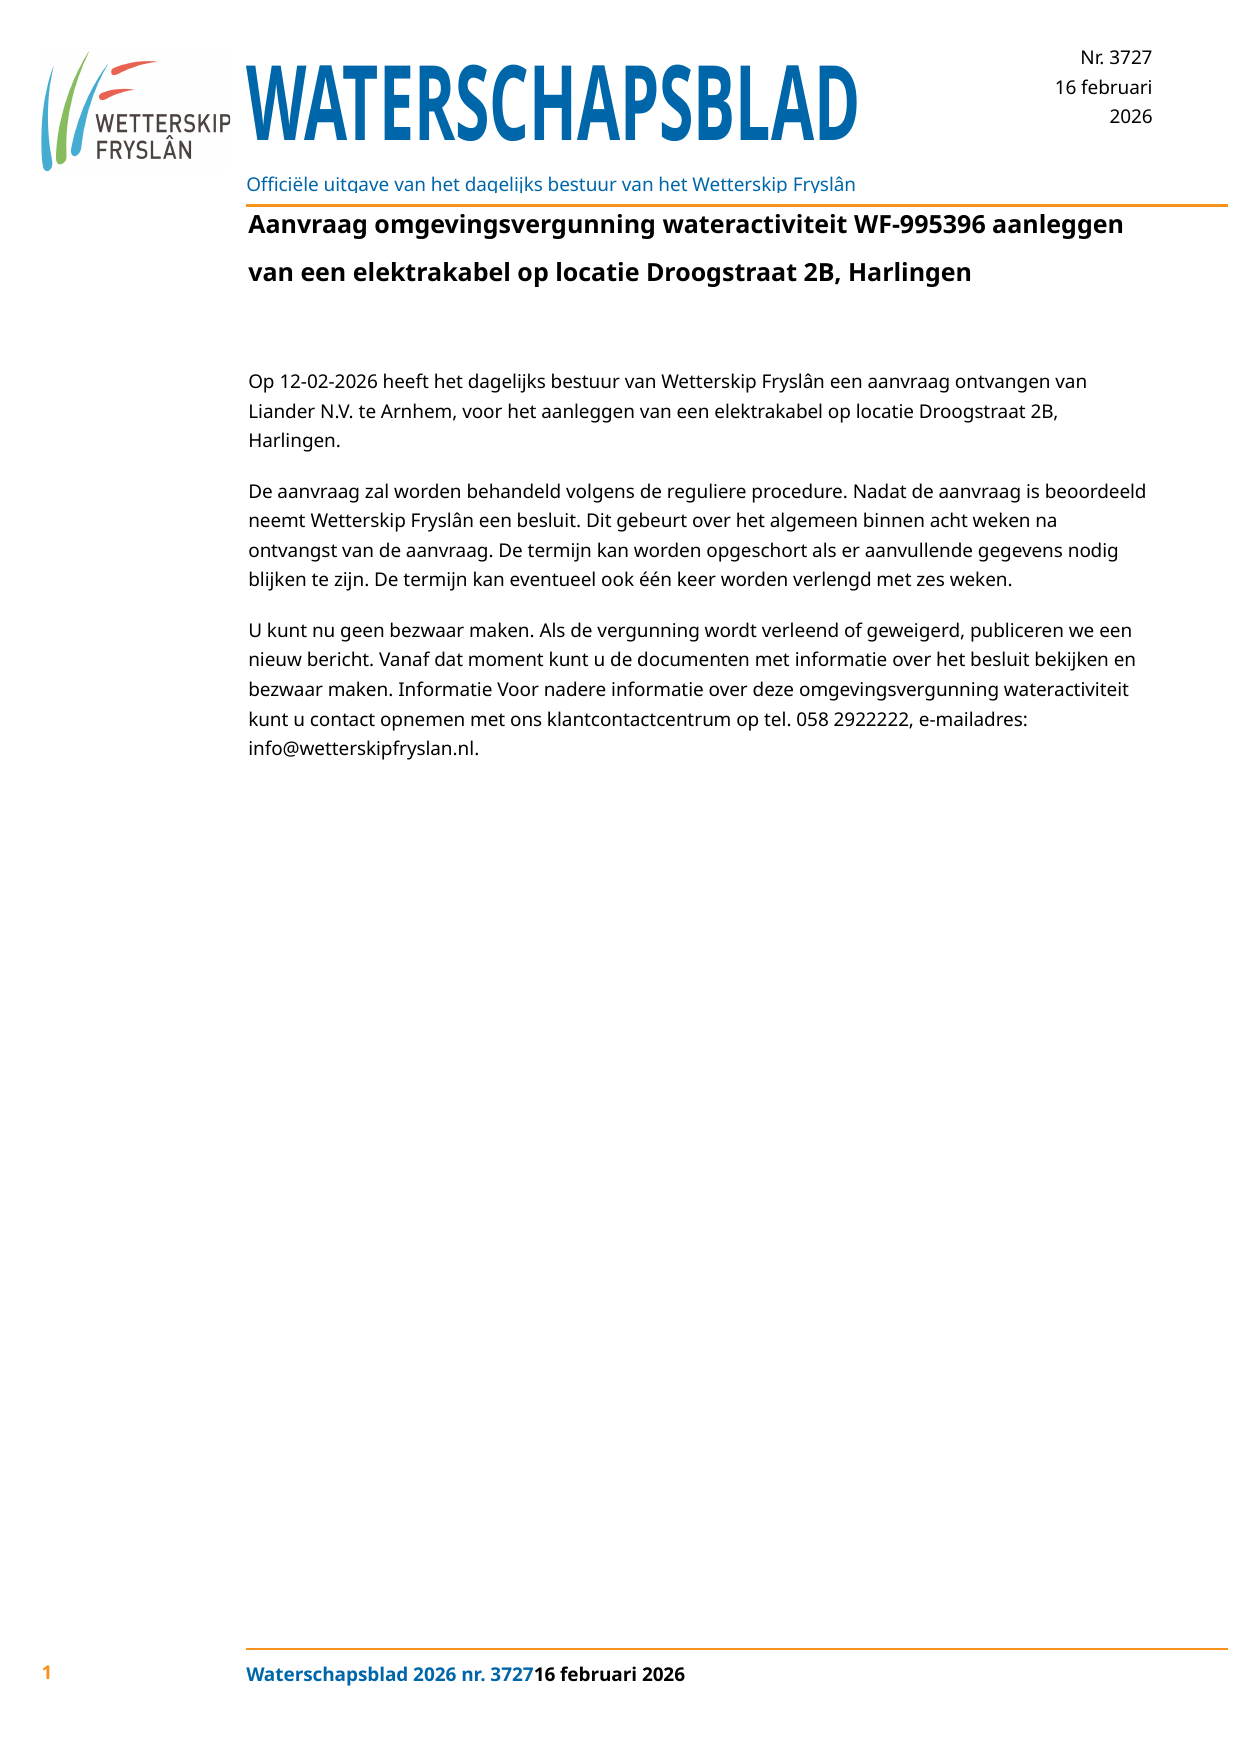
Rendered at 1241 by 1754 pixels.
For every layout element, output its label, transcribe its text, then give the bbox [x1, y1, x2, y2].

text Op 12-02-2026 heeft het dagelijks bestuur van Wetterskip Fryslân een aanvraag ontvangen van Liander N.V. te Arnhem, voor het aanleggen van een elektrakabel op locatie Droogstraat 2B, Harlingen. [248, 368, 1152, 453]
text De aanvraag zal worden behandeld volgens de reguliere procedure. Nadat de aanvraag is beoordeeld neemt Wetterskip Fryslân een besluit. Dit gebeurt over het algemeen binnen acht weken na ontvangst van de aanvraag. De termijn kan worden opgeschort als er aanvullende gegevens nodig blijken te zijn. De termijn kan eventueel ook één keer worden verlengd met zes weken. [248, 478, 1152, 592]
text U kunt nu geen bezwaar maken. Als de vergunning wordt verleend of geweigerd, publiceren we een nieuw bericht. Vanaf dat moment kunt u de documenten met informatie over het besluit bekijken en bezwaar maken. Informatie Voor nadere informatie over deze omgevingsvergunning wateractiviteit kunt u contact opnemen met ons klantcontactcentrum op tel. 058 2922222, e-mailadres: info@wetterskipfryslan.nl. [248, 617, 1152, 761]
picture [41, 47, 231, 172]
text Aanvraag omgevingsvergunning wateractiviteit WF-995396 aanleggen van een elektrakabel op locatie Droogstraat 2B, Harlingen [248, 207, 1152, 288]
